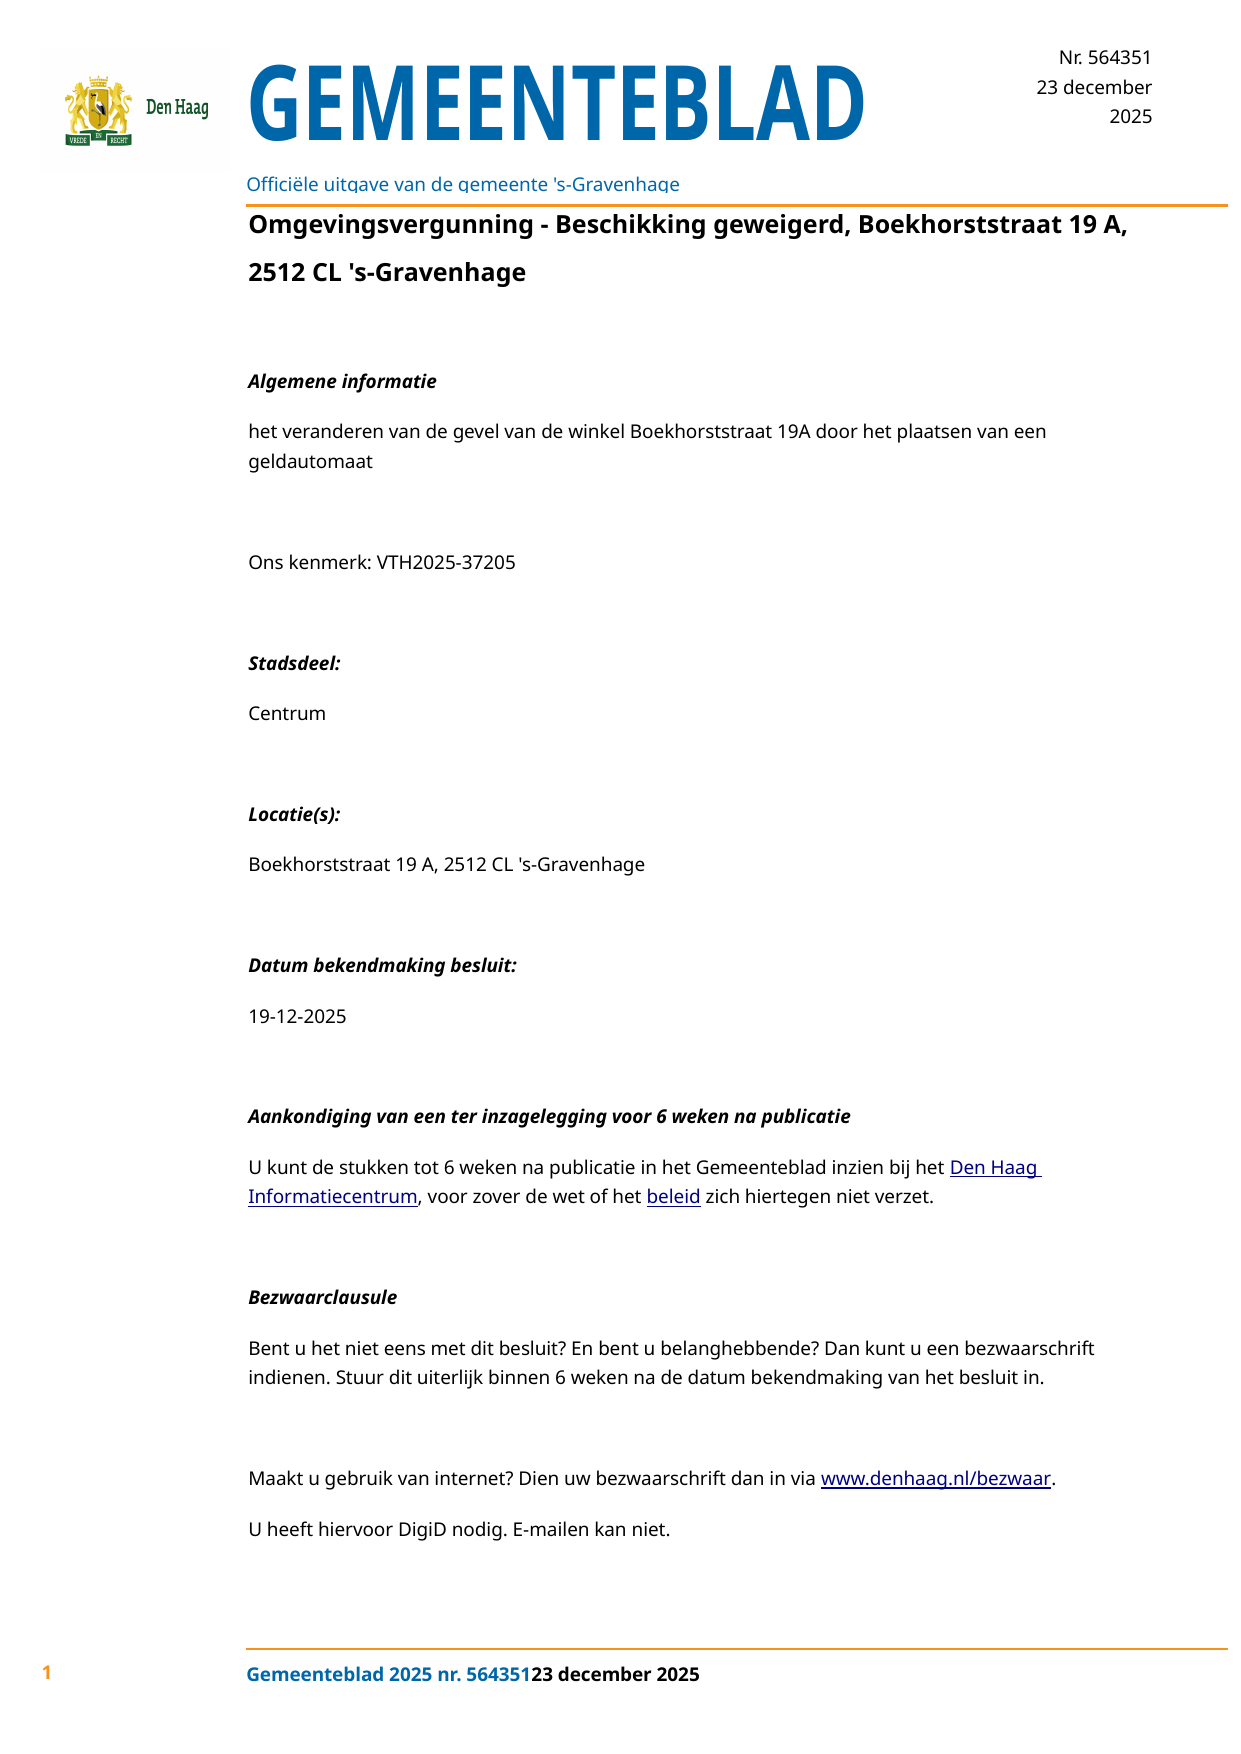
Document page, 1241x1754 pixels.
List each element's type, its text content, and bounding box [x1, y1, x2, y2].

text Stadsdeel: [248, 650, 1152, 676]
text Datum bekendmaking besluit: [248, 952, 1152, 978]
text Maakt u gebruik van internet? Dien uw bezwaarschrift dan in via www.denhaag.nl/bezwaar. [248, 1465, 1152, 1491]
text Ons kenmerk: VTH2025-37205 [248, 549, 1152, 575]
text U heeft hiervoor DigiD nodig. E-mailen kan niet. [248, 1516, 1152, 1542]
text Omgevingsvergunning - Beschikking geweigerd, Boekhorststraat 19 A, 2512 CL 's-Gravenhage [248, 207, 1152, 288]
text Algemene informatie [248, 368, 1152, 394]
text Aankondiging van een ter inzagelegging voor 6 weken na publicatie [248, 1104, 1152, 1129]
picture [41, 47, 231, 172]
text Locatie(s): [248, 801, 1152, 827]
text U kunt de stukken tot 6 weken na publicatie in het Gemeenteblad inzien bij het Den Haag Informatiecentrum, voor zover de wet of het beleid zich hiertegen niet verzet. [248, 1154, 1152, 1209]
text 19-12-2025 [248, 1003, 1152, 1029]
text Bent u het niet eens met dit besluit? En bent u belanghebbende? Dan kunt u een bezwaarschrift indienen. Stuur dit uiterlijk binnen 6 weken na de datum bekendmaking van het besluit in. [248, 1335, 1152, 1390]
text Boekhorststraat 19 A, 2512 CL 's-Gravenhage [248, 852, 1152, 877]
text Centrum [248, 700, 1152, 726]
text Bezwaarclausule [248, 1284, 1152, 1310]
text het veranderen van de gevel van de winkel Boekhorststraat 19A door het plaatsen van een geldautomaat [248, 419, 1152, 474]
